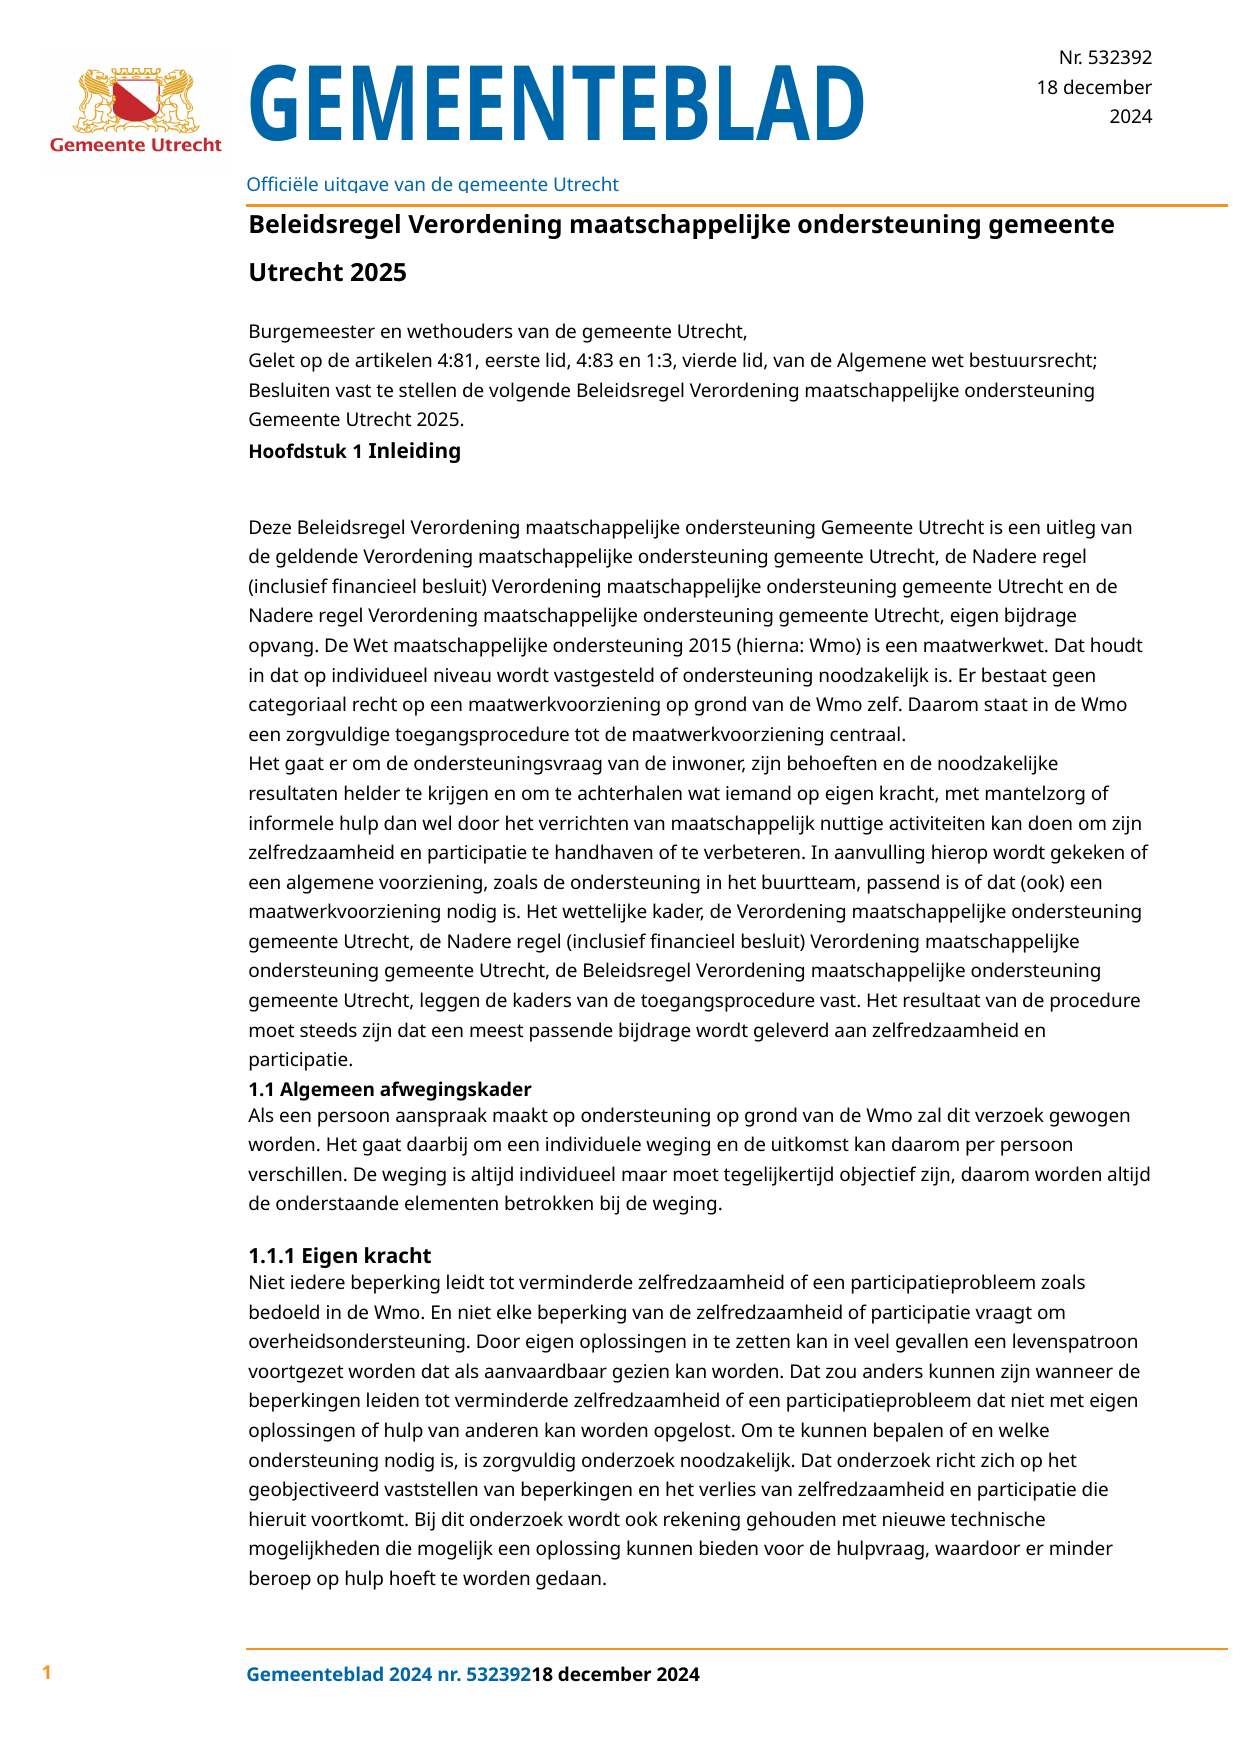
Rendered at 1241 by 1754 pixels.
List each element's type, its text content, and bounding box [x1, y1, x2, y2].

text Hoofdstuk 1 Inleiding [248, 436, 1152, 465]
text 1.1 Algemeen afwegingskader [248, 1076, 1152, 1102]
picture [41, 47, 231, 172]
text Gelet op de artikelen 4:81, eerste lid, 4:83 en 1:3, vierde lid, van de Algemene wet bestuursrecht; [248, 347, 1152, 373]
text 1.1.1 Eigen kracht [248, 1241, 1152, 1269]
text Als een persoon aanspraak maakt op ondersteuning op grond van de Wmo zal dit verzoek gewogen worden. Het gaat daarbij om een individuele weging en de uitkomst kan daarom per persoon verschillen. De weging is altijd individueel maar moet tegelijkertijd objectief zijn, daarom worden altijd de onderstaande elementen betrokken bij de weging. [248, 1102, 1152, 1216]
text Het gaat er om de ondersteuningsvraag van de inwoner, zijn behoeften en de noodzakelijke resultaten helder te krijgen en om te achterhalen wat iemand op eigen kracht, met mantelzorg of informele hulp dan wel door het verrichten van maatschappelijk nuttige activiteiten kan doen om zijn zelfredzaamheid en participatie te handhaven of te verbeteren. In aanvulling hierop wordt gekeken of een algemene voorziening, zoals de ondersteuning in het buurtteam, passend is of dat (ook) een maatwerkvoorziening nodig is. Het wettelijke kader, de Verordening maatschappelijke ondersteuning gemeente Utrecht, de Nadere regel (inclusief financieel besluit) Verordening maatschappelijke ondersteuning gemeente Utrecht, de Beleidsregel Verordening maatschappelijke ondersteuning gemeente Utrecht, leggen de kaders van de toegangsprocedure vast. Het resultaat van de procedure moet steeds zijn dat een meest passende bijdrage wordt geleverd aan zelfredzaamheid en participatie. [248, 751, 1152, 1072]
text Beleidsregel Verordening maatschappelijke ondersteuning gemeente Utrecht 2025 [248, 207, 1152, 288]
text Niet iedere beperking leidt tot verminderde zelfredzaamheid of een participatieprobleem zoals bedoeld in de Wmo. En niet elke beperking van de zelfredzaamheid of participatie vraagt om overheidsondersteuning. Door eigen oplossingen in te zetten kan in veel gevallen een levenspatroon voortgezet worden dat als aanvaardbaar gezien kan worden. Dat zou anders kunnen zijn wanneer de beperkingen leiden tot verminderde zelfredzaamheid of een participatieprobleem dat niet met eigen oplossingen of hulp van anderen kan worden opgelost. Om te kunnen bepalen of en welke ondersteuning nodig is, is zorgvuldig onderzoek noodzakelijk. Dat onderzoek richt zich op het geobjectiveerd vaststellen van beperkingen en het verlies van zelfredzaamheid en participatie die hieruit voortkomt. Bij dit onderzoek wordt ook rekening gehouden met nieuwe technische mogelijkheden die mogelijk een oplossing kunnen bieden voor de hulpvraag, waardoor er minder beroep op hulp hoeft te worden gedaan. [248, 1269, 1152, 1591]
text Burgemeester en wethouders van de gemeente Utrecht, [248, 318, 1152, 344]
text Besluiten vast te stellen de volgende Beleidsregel Verordening maatschappelijke ondersteuning Gemeente Utrecht 2025. [248, 377, 1152, 432]
text Deze Beleidsregel Verordening maatschappelijke ondersteuning Gemeente Utrecht is een uitleg van de geldende Verordening maatschappelijke ondersteuning gemeente Utrecht, de Nadere regel (inclusief financieel besluit) Verordening maatschappelijke ondersteuning gemeente Utrecht en de Nadere regel Verordening maatschappelijke ondersteuning gemeente Utrecht, eigen bijdrage opvang. De Wet maatschappelijke ondersteuning 2015 (hierna: Wmo) is een maatwerkwet. Dat houdt in dat op individueel niveau wordt vastgesteld of ondersteuning noodzakelijk is. Er bestaat geen categoriaal recht op een maatwerkvoorziening op grond van de Wmo zelf. Daarom staat in de Wmo een zorgvuldige toegangsprocedure tot de maatwerkvoorziening centraal. [248, 514, 1152, 747]
